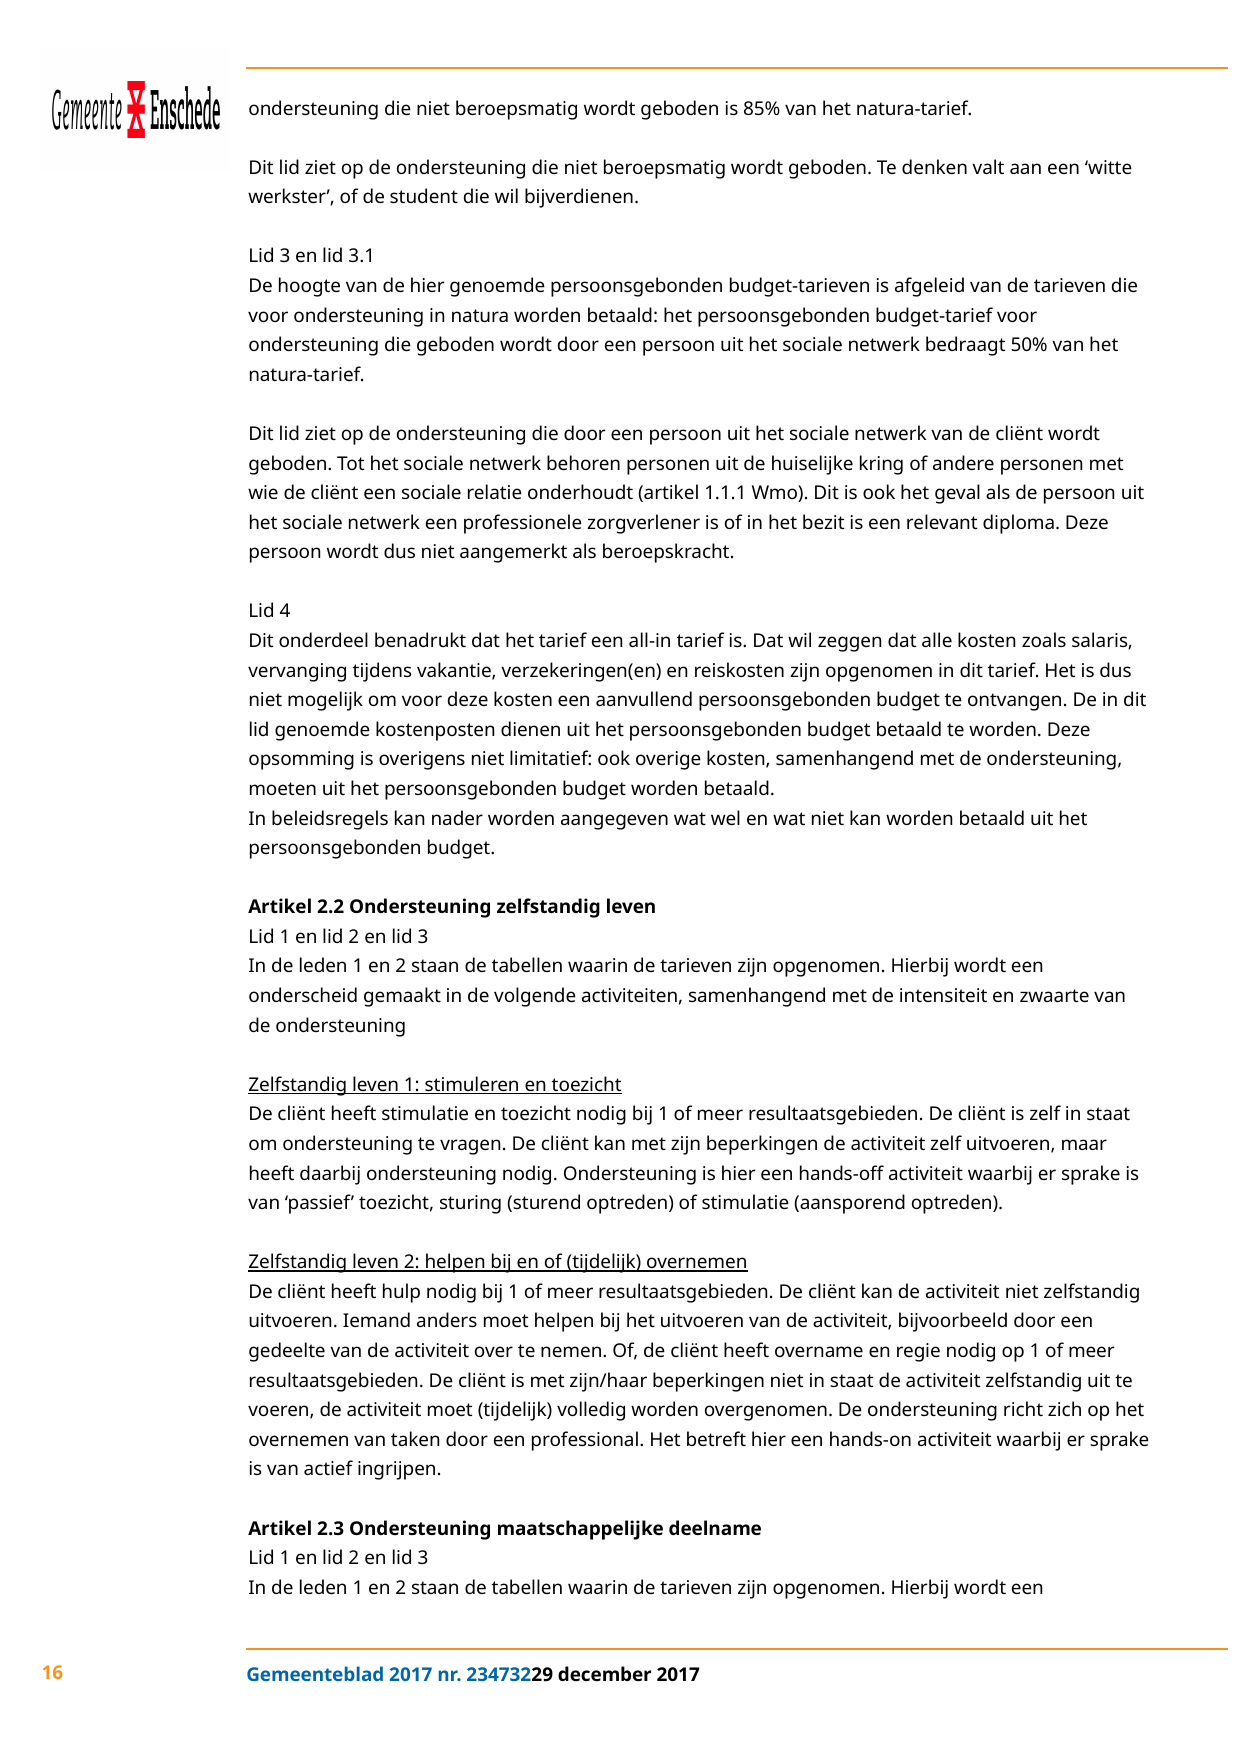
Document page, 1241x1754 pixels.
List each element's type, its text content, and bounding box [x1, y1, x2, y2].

text De hoogte van de hier genoemde persoonsgebonden budget-tarieven is afgeleid van de tarieven die voor ondersteuning in natura worden betaald: het persoonsgebonden budget-tarief voor ondersteuning die geboden wordt door een persoon uit het sociale netwerk bedraagt 50% van het natura-tarief. [248, 272, 1152, 387]
text Lid 1 en lid 2 en lid 3 [248, 1544, 1152, 1570]
text ondersteuning die niet beroepsmatig wordt geboden is 85% van het natura-tarief. [248, 95, 1152, 121]
text Dit lid ziet op de ondersteuning die door een persoon uit het sociale netwerk van de cliënt wordt geboden. Tot het sociale netwerk behoren personen uit de huiselijke kring of andere personen met wie de cliënt een sociale relatie onderhoudt (artikel 1.1.1 Wmo). Dit is ook het geval als de persoon uit het sociale netwerk een professionele zorgverlener is of in het bezit is een relevant diploma. Deze persoon wordt dus niet aangemerkt als beroepskracht. [248, 420, 1152, 564]
text Lid 1 en lid 2 en lid 3 [248, 923, 1152, 949]
text Dit lid ziet op de ondersteuning die niet beroepsmatig wordt geboden. Te denken valt aan een ‘witte werkster’, of de student die wil bijverdienen. [248, 154, 1152, 209]
text Artikel 2.2 Ondersteuning zelfstandig leven [248, 893, 1152, 919]
text Dit onderdeel benadrukt dat het tarief een all-in tarief is. Dat wil zeggen dat alle kosten zoals salaris, vervanging tijdens vakantie, verzekeringen(en) en reiskosten zijn opgenomen in dit tarief. Het is dus niet mogelijk om voor deze kosten een aanvullend persoonsgebonden budget te ontvangen. De in dit lid genoemde kostenposten dienen uit het persoonsgebonden budget betaald te worden. Deze opsomming is overigens niet limitatief: ook overige kosten, samenhangend met de ondersteuning, moeten uit het persoonsgebonden budget worden betaald. [248, 627, 1152, 801]
text In de leden 1 en 2 staan de tabellen waarin de tarieven zijn opgenomen. Hierbij wordt een [248, 1574, 1152, 1600]
text Zelfstandig leven 2: helpen bij en of (tijdelijk) overnemen [248, 1248, 1152, 1274]
picture [41, 47, 231, 172]
text De cliënt heeft stimulatie en toezicht nodig bij 1 of meer resultaatsgebieden. De cliënt is zelf in staat om ondersteuning te vragen. De cliënt kan met zijn beperkingen de activiteit zelf uitvoeren, maar heeft daarbij ondersteuning nodig. Ondersteuning is hier een hands-off activiteit waarbij er sprake is van ‘passief’ toezicht, sturing (sturend optreden) of stimulatie (aansporend optreden). [248, 1101, 1152, 1215]
text De cliënt heeft hulp nodig bij 1 of meer resultaatsgebieden. De cliënt kan de activiteit niet zelfstandig uitvoeren. Iemand anders moet helpen bij het uitvoeren van de activiteit, bijvoorbeeld door een gedeelte van de activiteit over te nemen. Of, de cliënt heeft overname en regie nodig op 1 of meer resultaatsgebieden. De cliënt is met zijn/haar beperkingen niet in staat de activiteit zelfstandig uit te voeren, de activiteit moet (tijdelijk) volledig worden overgenomen. De ondersteuning richt zich op het overnemen van taken door een professional. Het betreft hier een hands-on activiteit waarbij er sprake is van actief ingrijpen. [248, 1278, 1152, 1481]
text Zelfstandig leven 1: stimuleren en toezicht [248, 1071, 1152, 1097]
text In beleidsregels kan nader worden aangegeven wat wel en wat niet kan worden betaald uit het persoonsgebonden budget. [248, 805, 1152, 860]
text Lid 4 [248, 598, 1152, 623]
text Lid 3 en lid 3.1 [248, 243, 1152, 268]
text In de leden 1 en 2 staan de tabellen waarin de tarieven zijn opgenomen. Hierbij wordt een onderscheid gemaakt in de volgende activiteiten, samenhangend met de intensiteit en zwaarte van de ondersteuning [248, 953, 1152, 1038]
text Artikel 2.3 Ondersteuning maatschappelijke deelname [248, 1515, 1152, 1541]
